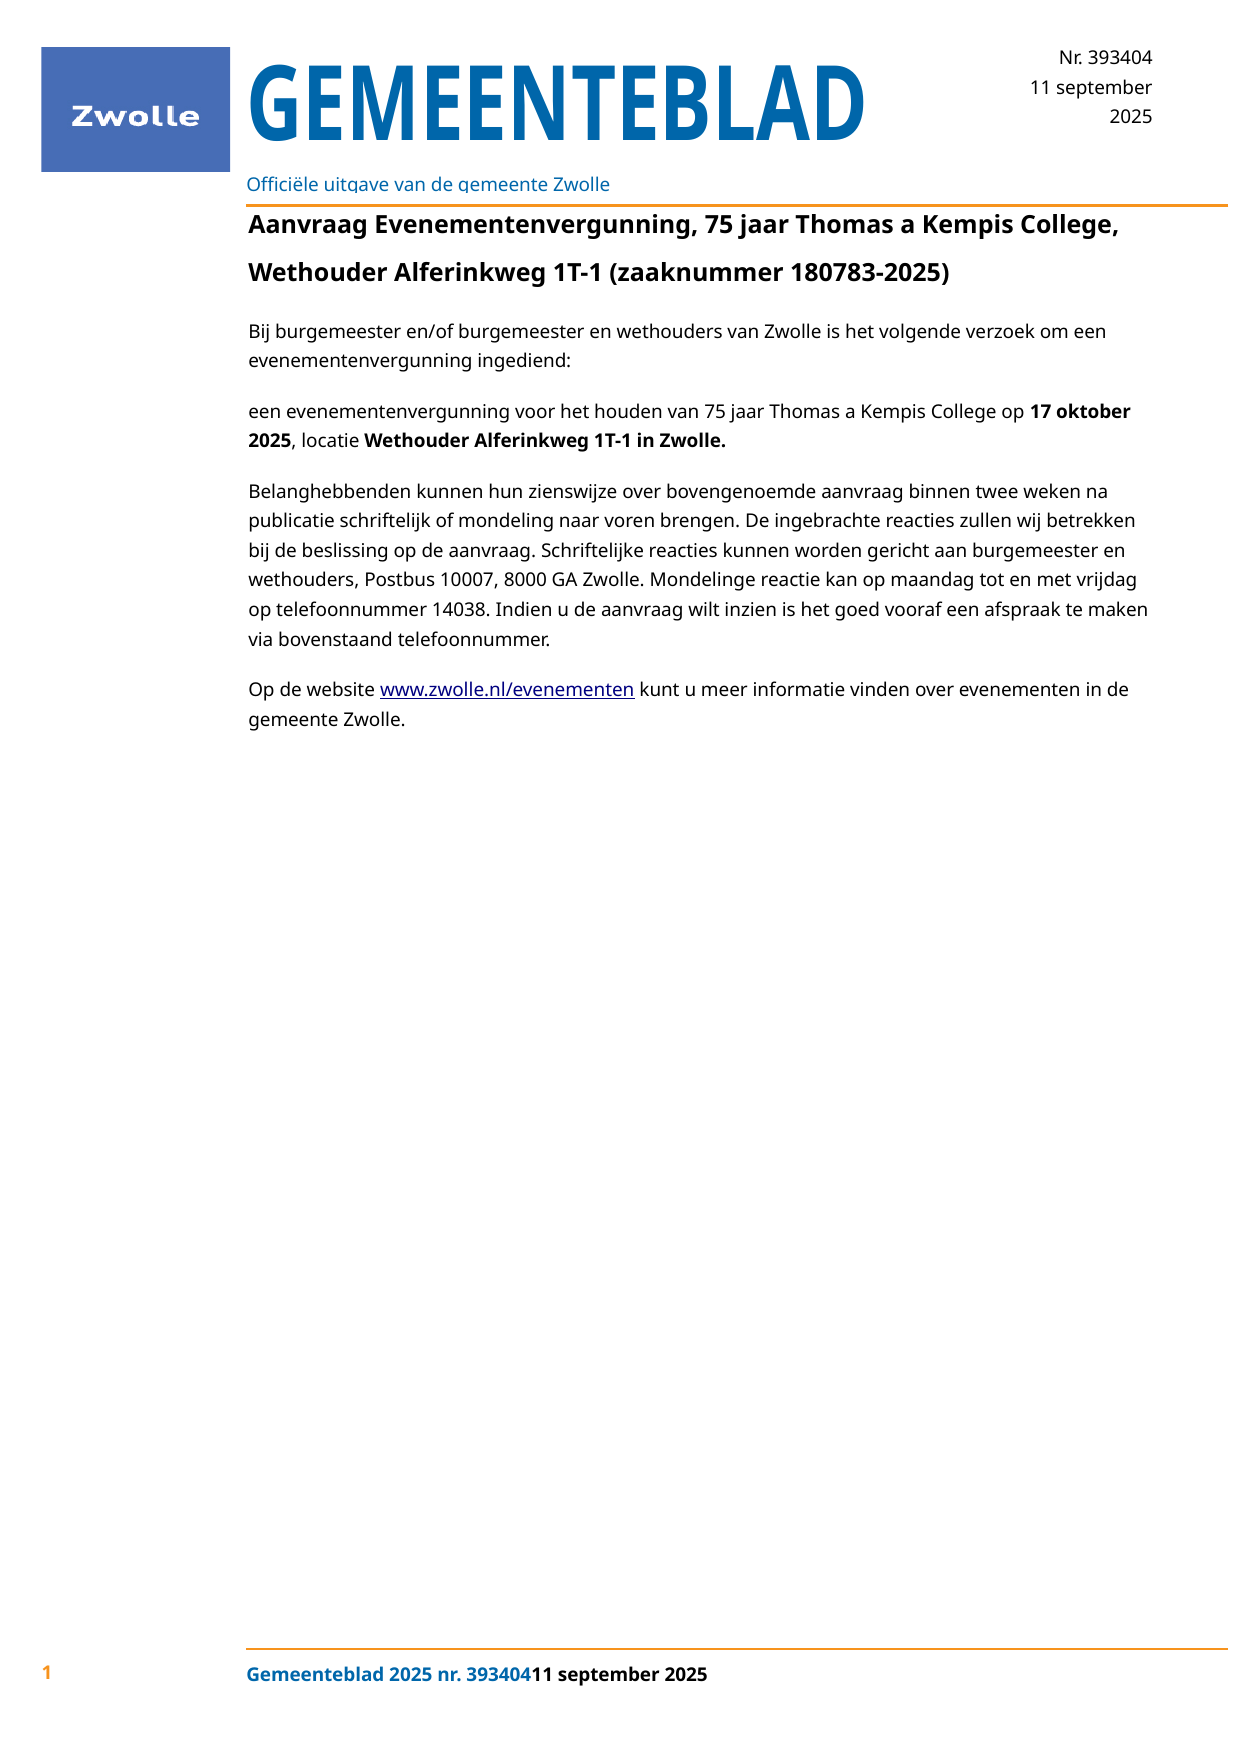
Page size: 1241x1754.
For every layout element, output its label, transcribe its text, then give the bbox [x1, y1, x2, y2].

text Op de website www.zwolle.nl/evenementen kunt u meer informatie vinden over evenementen in de gemeente Zwolle. [248, 676, 1152, 732]
text een evenementenvergunning voor het houden van 75 jaar Thomas a Kempis College op 17 oktober 2025, locatie Wethouder Alferinkweg 1T-1 in Zwolle. [248, 398, 1152, 453]
text Aanvraag Evenementenvergunning, 75 jaar Thomas a Kempis College, Wethouder Alferinkweg 1T-1 (zaaknummer 180783-2025) [248, 207, 1152, 288]
text Bij burgemeester en/of burgemeester en wethouders van Zwolle is het volgende verzoek om een evenementenvergunning ingediend: [248, 318, 1152, 373]
picture [41, 47, 231, 172]
text Belanghebbenden kunnen hun zienswijze over bovengenoemde aanvraag binnen twee weken na publicatie schriftelijk of mondeling naar voren brengen. De ingebrachte reacties zullen wij betrekken bij de beslissing op de aanvraag. Schriftelijke reacties kunnen worden gericht aan burgemeester en wethouders, Postbus 10007, 8000 GA Zwolle. Mondelinge reactie kan op maandag tot en met vrijdag op telefoonnummer 14038. Indien u de aanvraag wilt inzien is het goed vooraf een afspraak te maken via bovenstaand telefoonnummer. [248, 478, 1152, 652]
